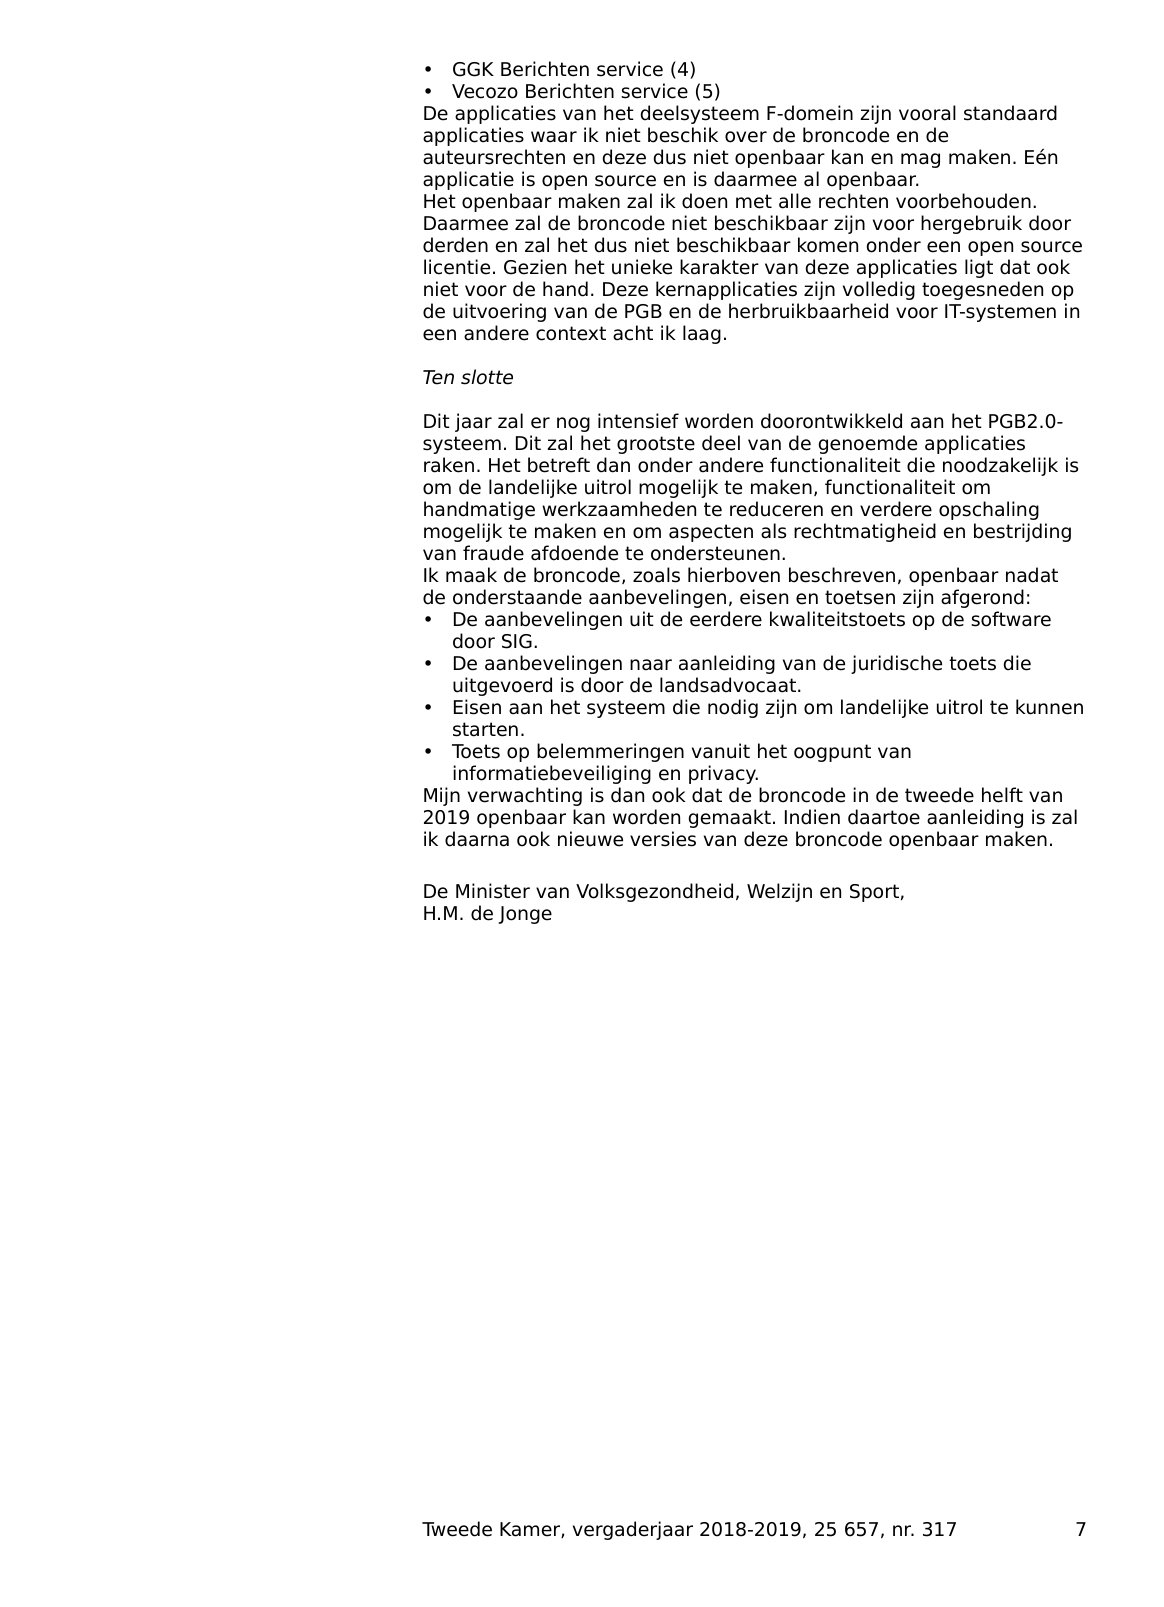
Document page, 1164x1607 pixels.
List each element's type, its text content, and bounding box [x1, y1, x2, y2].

text De applicaties van het deelsysteem F-domein zijn vooral standaard applicaties waar ik niet beschik over de broncode en de auteursrechten en deze dus niet openbaar kan en mag maken. Eén applicatie is open source en is daarmee al openbaar. [422, 103, 1087, 191]
text • Eisen aan het systeem die nodig zijn om landelijke uitrol te kunnen starten. [422, 697, 1087, 741]
text De Minister van Volksgezondheid, Welzijn en Sport, H.M. de Jonge [422, 881, 1087, 925]
text Dit jaar zal er nog intensief worden doorontwikkeld aan het PGB2.0-systeem. Dit zal het grootste deel van de genoemde applicaties raken. Het betreft dan onder andere functionaliteit die noodzakelijk is om de landelijke uitrol mogelijk te maken, functionaliteit om handmatige werkzaamheden te reduceren en verdere opschaling mogelijk te maken en om aspecten als rechtmatigheid en bestrijding van fraude afdoende te ondersteunen. [422, 411, 1087, 565]
text • De aanbevelingen naar aanleiding van de juridische toets die uitgevoerd is door de landsadvocaat. [422, 653, 1087, 697]
subtitle Ten slotte [422, 367, 1087, 389]
text • Toets op belemmeringen vanuit het oogpunt van informatiebeveiliging en privacy. [422, 741, 1087, 785]
text • Vecozo Berichten service (5) [422, 81, 1087, 103]
text Het openbaar maken zal ik doen met alle rechten voorbehouden. Daarmee zal de broncode niet beschikbaar zijn voor hergebruik door derden en zal het dus niet beschikbaar komen onder een open source licentie. Gezien het unieke karakter van deze applicaties ligt dat ook niet voor de hand. Deze kernapplicaties zijn volledig toegesneden op de uitvoering van de PGB en de herbruikbaarheid voor IT-systemen in een andere context acht ik laag. [422, 191, 1087, 345]
text Ik maak de broncode, zoals hierboven beschreven, openbaar nadat de onderstaande aanbevelingen, eisen en toetsen zijn afgerond: [422, 565, 1087, 609]
text Mijn verwachting is dan ook dat de broncode in de tweede helft van 2019 openbaar kan worden gemaakt. Indien daartoe aanleiding is zal ik daarna ook nieuwe versies van deze broncode openbaar maken. [422, 785, 1087, 851]
text • GGK Berichten service (4) [422, 59, 1087, 81]
text • De aanbevelingen uit de eerdere kwaliteitstoets op de software door SIG. [422, 609, 1087, 653]
